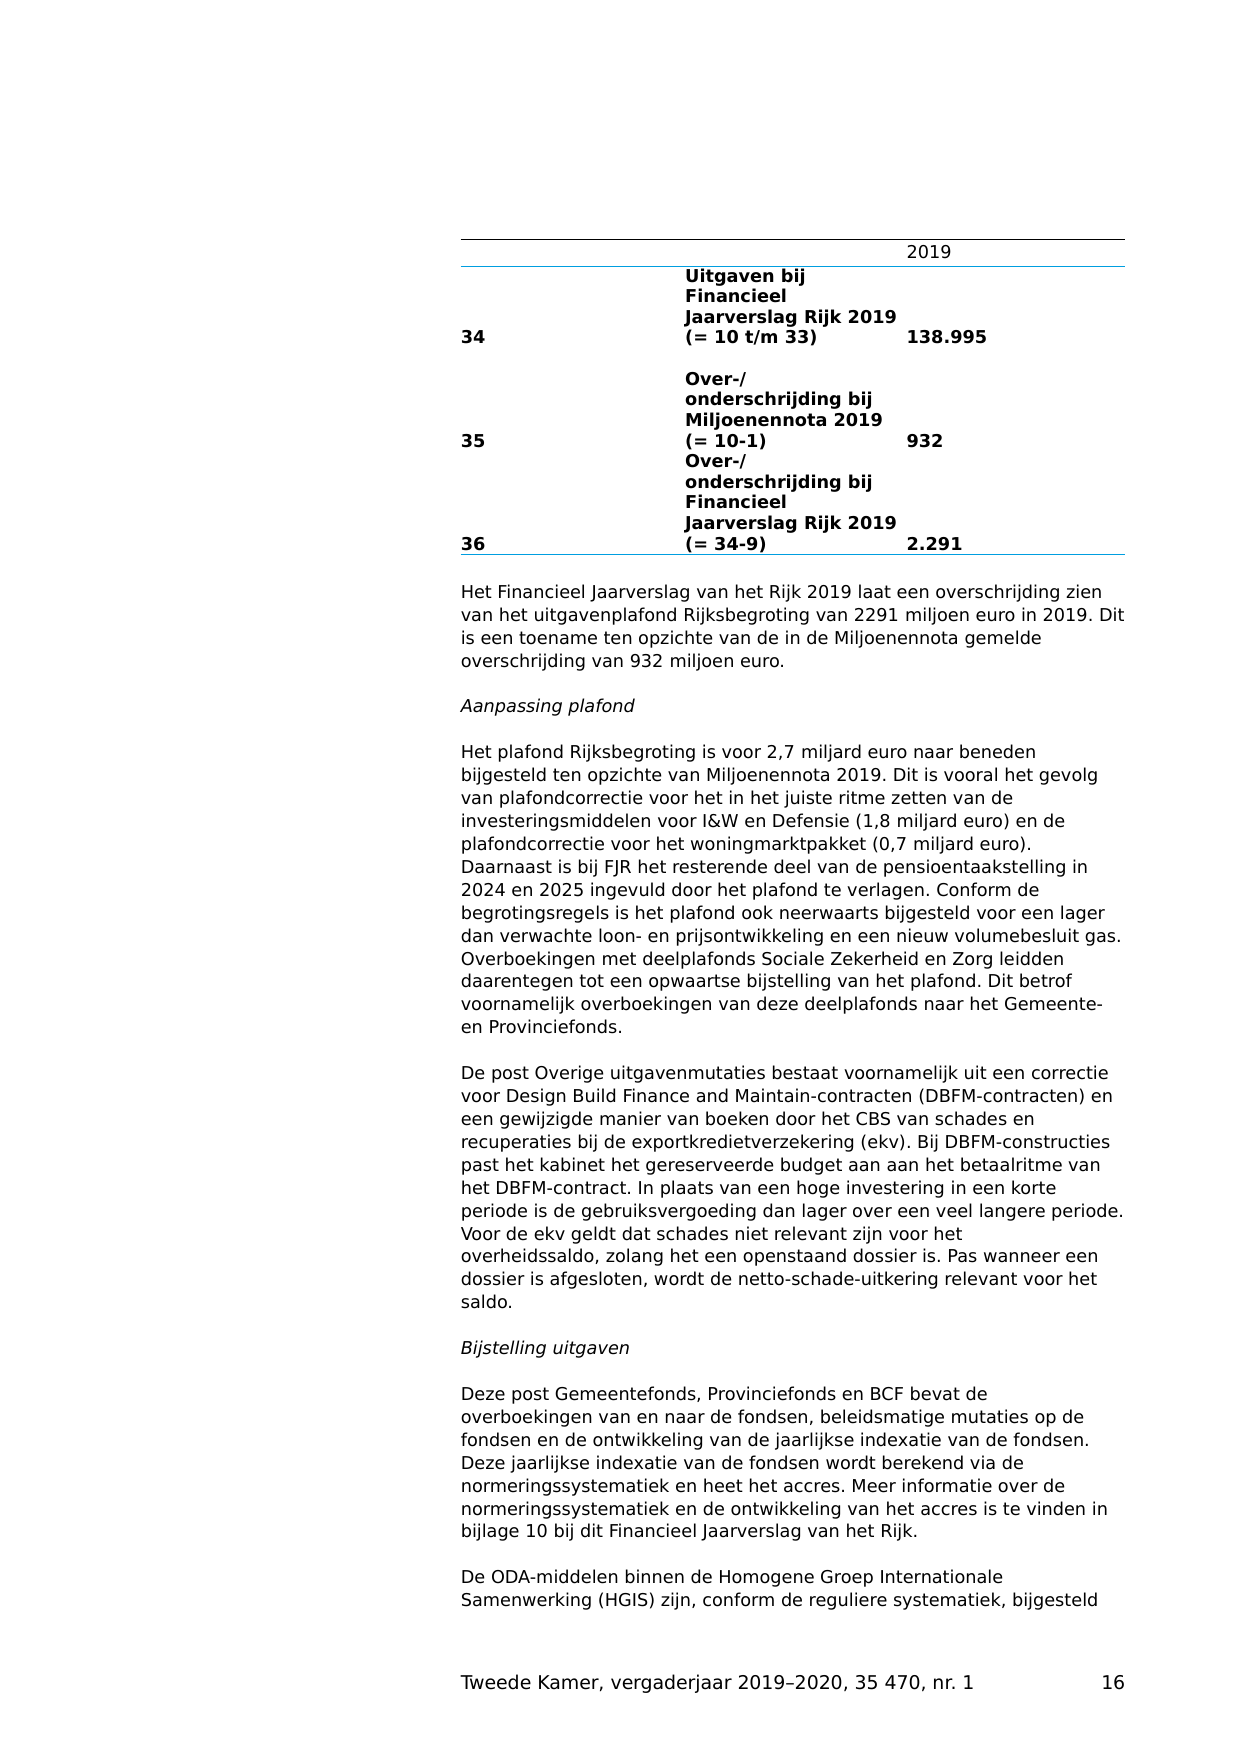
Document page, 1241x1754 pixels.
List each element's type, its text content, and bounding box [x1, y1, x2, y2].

text Het Financieel Jaarverslag van het Rijk 2019 laat een overschrijding zien van het uitgavenplafond Rijksbegroting van 2291 miljoen euro in 2019. Dit is een toename ten opzichte van de in de Miljoenennota gemelde overschrijding van 932 miljoen euro. [461, 580, 1125, 672]
text De post Overige uitgavenmutaties bestaat voornamelijk uit een correctie voor Design Build Finance and Maintain-contracten (DBFM-contracten) en een gewijzigde manier van boeken door het CBS van schades en recuperaties bij de exportkredietverzekering (ekv). Bij DBFM-constructies past het kabinet het gereserveerde budget aan aan het betaalritme van het DBFM-contract. In plaats van een hoge investering in een korte periode is de gebruiksvergoeding dan lager over een veel langere periode. Voor de ekv geldt dat schades niet relevant zijn voor het overheidssaldo, zolang het een openstaand dossier is. Pas wanneer een dossier is afgesloten, wordt de netto-schade-uitkering relevant voor het saldo. [461, 1061, 1125, 1313]
table_header Tabel 2.1.2 Ontwikkeling uitgaven plafond Rijksbegroting (in miljoenen euro, - is onderschrijding) [461, 191, 1125, 239]
table_cell [461, 240, 903, 266]
table_cell 36 [461, 451, 682, 554]
table_cell Uitgaven bij Financieel Jaarverslag Rijk 2019 (= 10 t/m 33) [682, 267, 903, 348]
table_cell 138.995 [904, 267, 1125, 348]
table_cell Over-/onderschrijding bij Miljoenennota 2019 (= 10-1) [682, 369, 903, 451]
text De ODA-middelen binnen de Homogene Groep Internationale Samenwerking (HGIS) zijn, conform de reguliere systematiek, bijgesteld [461, 1565, 1125, 1611]
table_cell [682, 348, 903, 369]
table_cell 35 [461, 369, 682, 451]
table_cell 2019 [904, 240, 1125, 266]
table_cell [461, 348, 682, 369]
text Aanpassing plafond [461, 694, 1125, 717]
table_cell 932 [904, 369, 1125, 451]
text Deze post Gemeentefonds, Provinciefonds en BCF bevat de overboekingen van en naar de fondsen, beleidsmatige mutaties op de fondsen en de ontwikkeling van de jaarlijkse indexatie van de fondsen. Deze jaarlijkse indexatie van de fondsen wordt berekend via de normeringssystematiek en heet het accres. Meer informatie over de normeringssystematiek en de ontwikkeling van het accres is te vinden in bijlage 10 bij dit Financieel Jaarverslag van het Rijk. [461, 1382, 1125, 1542]
table_cell 34 [461, 267, 682, 348]
table_cell Over-/onderschrijding bij Financieel Jaarverslag Rijk 2019 (= 34-9) [682, 451, 903, 554]
table_cell 2.291 [904, 451, 1125, 554]
text Het plafond Rijksbegroting is voor 2,7 miljard euro naar beneden bijgesteld ten opzichte van Miljoenennota 2019. Dit is vooral het gevolg van plafondcorrectie voor het in het juiste ritme zetten van de investeringsmiddelen voor I&W en Defensie (1,8 miljard euro) en de plafondcorrectie voor het woningmarktpakket (0,7 miljard euro). Daarnaast is bij FJR het resterende deel van de pensioentaakstelling in 2024 en 2025 ingevuld door het plafond te verlagen. Conform de begrotingsregels is het plafond ook neerwaarts bijgesteld voor een lager dan verwachte loon- en prijsontwikkeling en een nieuw volumebesluit gas. Overboekingen met deelplafonds Sociale Zekerheid en Zorg leidden daarentegen tot een opwaartse bijstelling van het plafond. Dit betrof voornamelijk overboekingen van deze deelplafonds naar het Gemeente- en Provinciefonds. [461, 740, 1125, 1038]
text Bijstelling uitgaven [461, 1336, 1125, 1359]
table_cell [904, 348, 1125, 369]
